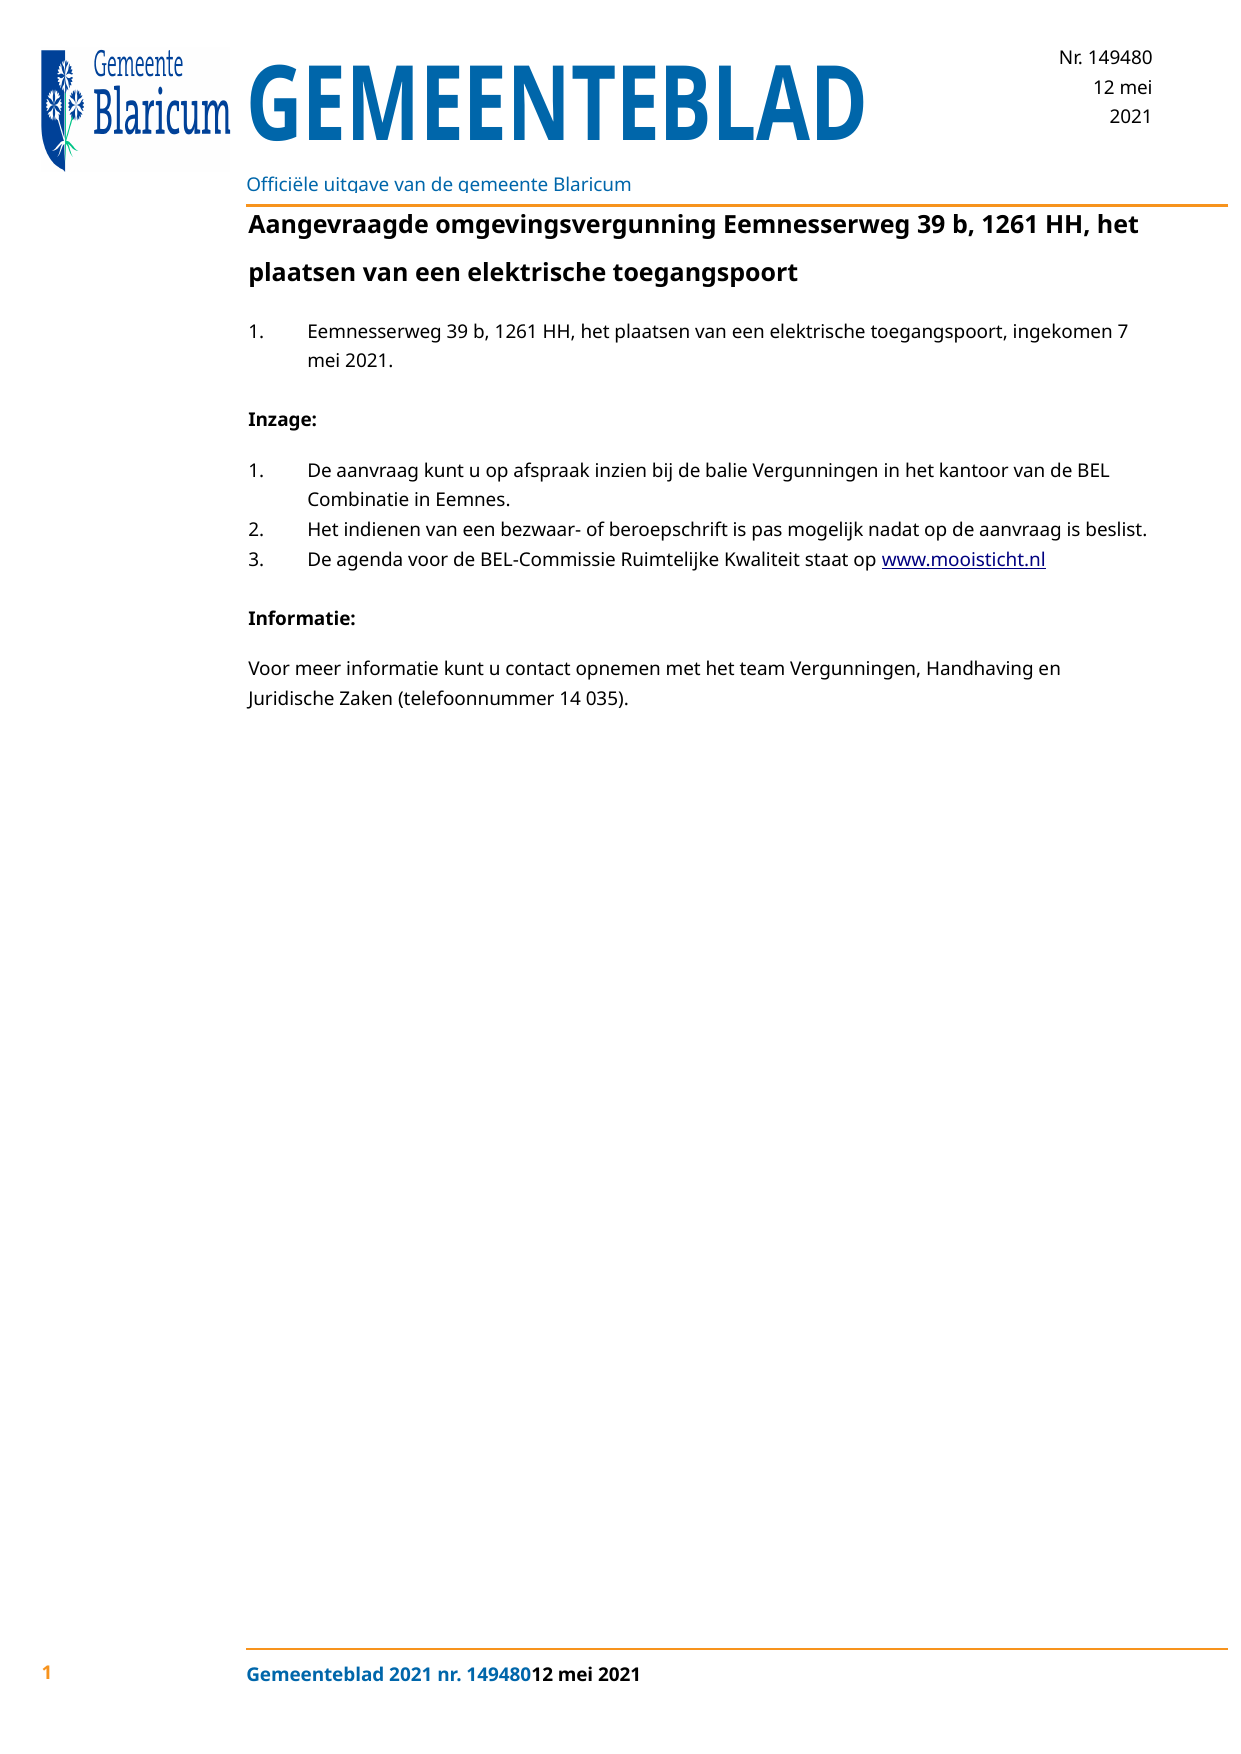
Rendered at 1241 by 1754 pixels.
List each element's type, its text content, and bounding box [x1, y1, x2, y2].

picture [41, 47, 231, 172]
text Inzage: [248, 407, 1152, 432]
text Aangevraagde omgevingsvergunning Eemnesserweg 39 b, 1261 HH, het plaatsen van een elektrische toegangspoort [248, 207, 1152, 288]
text Voor meer informatie kunt u contact opnemen met het team Vergunningen, Handhaving en Juridische Zaken (telefoonnummer 14 035). [248, 655, 1152, 711]
list Eemnesserweg 39 b, 1261 HH, het plaatsen van een elektrische toegangspoort, ingekomen 7 mei 2021. [248, 318, 1152, 373]
list De agenda voor de BEL-Commissie Ruimtelijke Kwaliteit staat op www.mooisticht.nl [248, 546, 1152, 572]
text Informatie: [248, 605, 1152, 631]
list De aanvraag kunt u op afspraak inzien bij de balie Vergunningen in het kantoor van de BEL Combinatie in Eemnes. [248, 457, 1152, 512]
list Het indienen van een bezwaar- of beroepschrift is pas mogelijk nadat op de aanvraag is beslist. [248, 516, 1152, 542]
